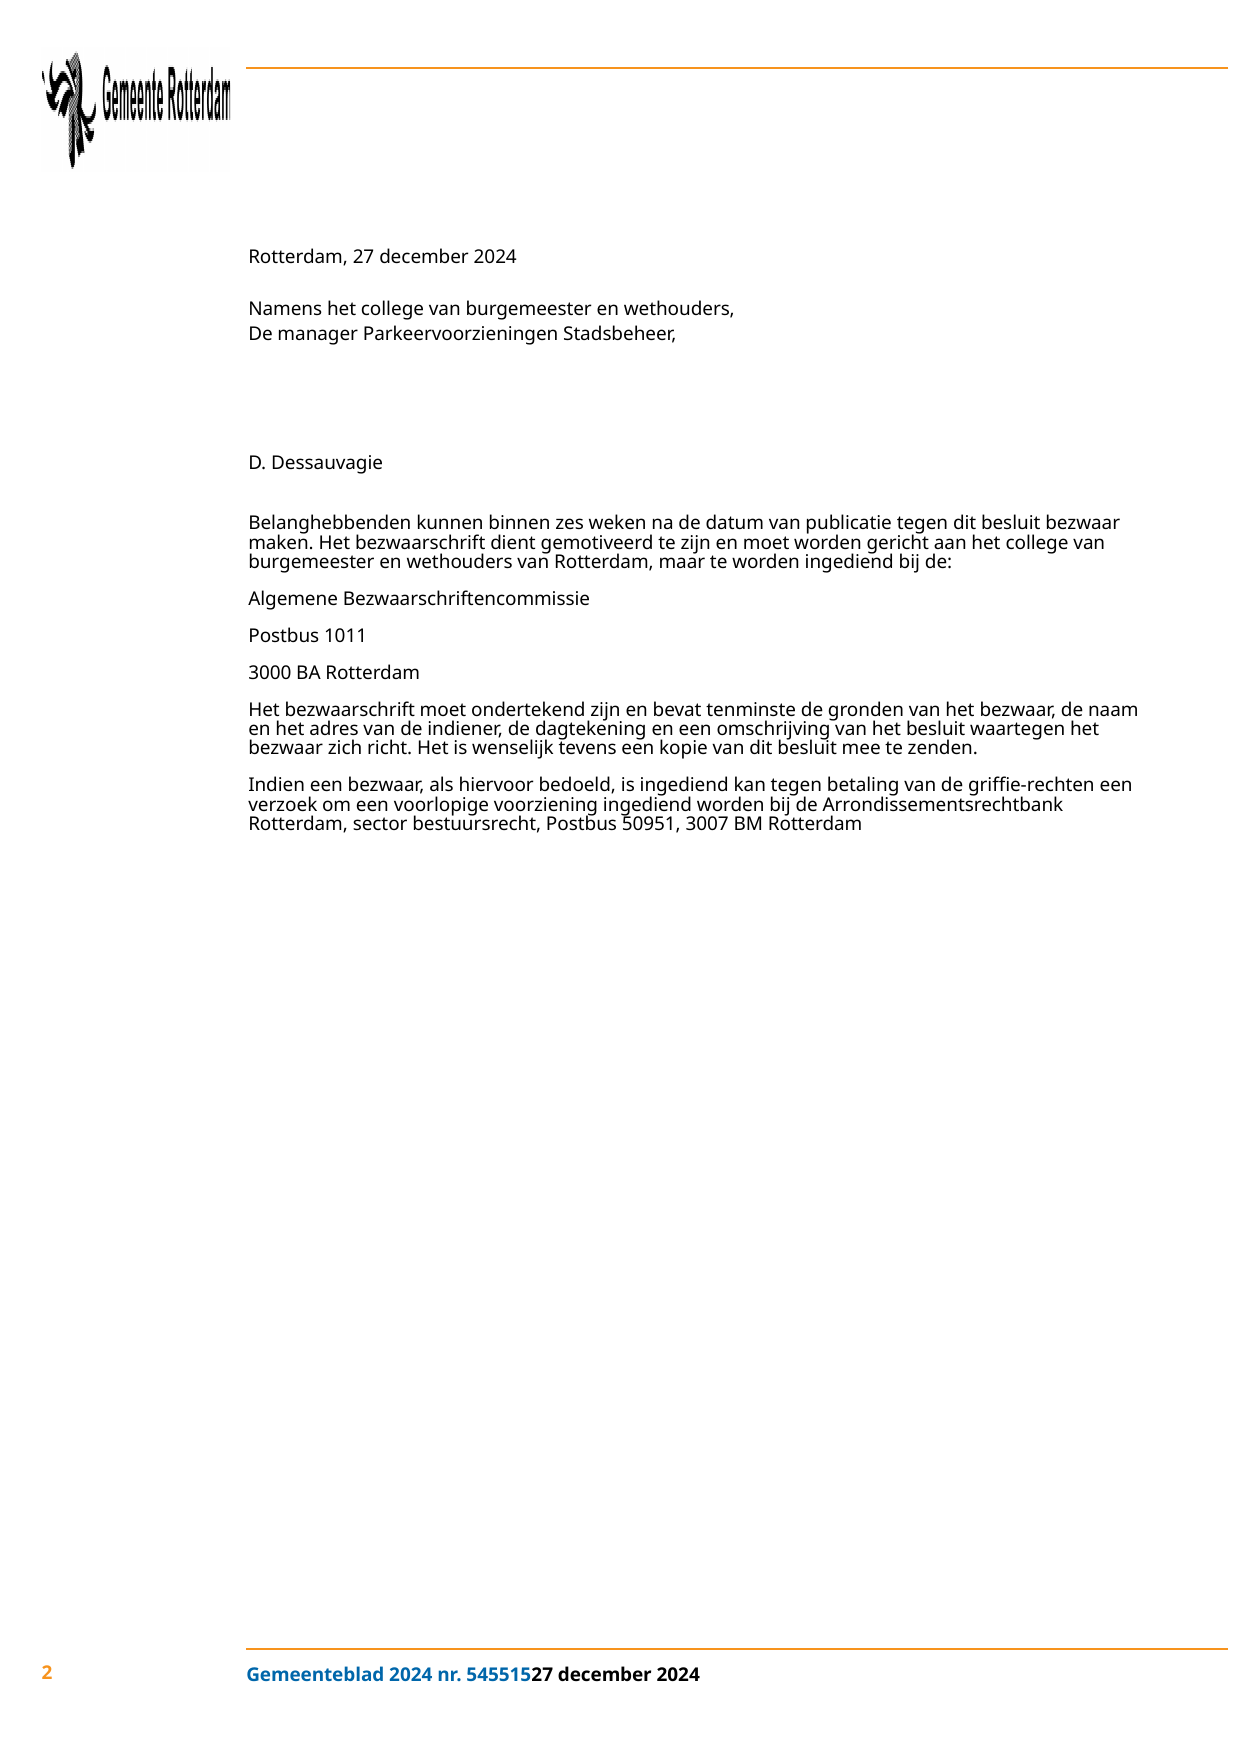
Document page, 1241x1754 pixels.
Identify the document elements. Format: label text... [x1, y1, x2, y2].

text Indien een bezwaar, als hiervoor bedoeld, is ingediend kan tegen betaling van de griffie-rechten een verzoek om een voorlopige voorziening ingediend worden bij de Arrondissementsrechtbank Rotterdam, sector bestuursrecht, Postbus 50951, 3007 BM Rotterdam [248, 776, 1152, 834]
text D. Dessauvagie [248, 449, 1152, 475]
text Het bezwaarschrift moet ondertekend zijn en bevat tenminste de gronden van het bezwaar, de naam en het adres van de indiener, de dagtekening en een omschrijving van het besluit waartegen het bezwaar zich richt. Het is wenselijk tevens een kopie van dit besluit mee te zenden. [248, 701, 1152, 759]
text 3000 BA Rotterdam [248, 664, 1152, 683]
text Postbus 1011 [248, 627, 1152, 646]
text Namens het college van burgemeester en wethouders, [248, 295, 1152, 321]
picture [41, 47, 231, 172]
text Belanghebbenden kunnen binnen zes weken na de datum van publicatie tegen dit besluit bezwaar maken. Het bezwaarschrift dient gemotiveerd te zijn en moet worden gericht aan het college van burgemeester en wethouders van Rotterdam, maar te worden ingediend bij de: [248, 514, 1152, 572]
text Rotterdam, 27 december 2024 [248, 243, 1152, 269]
text Algemene Bezwaarschriftencommissie [248, 590, 1152, 609]
text De manager Parkeervoorzieningen Stadsbeheer, [248, 321, 1152, 346]
